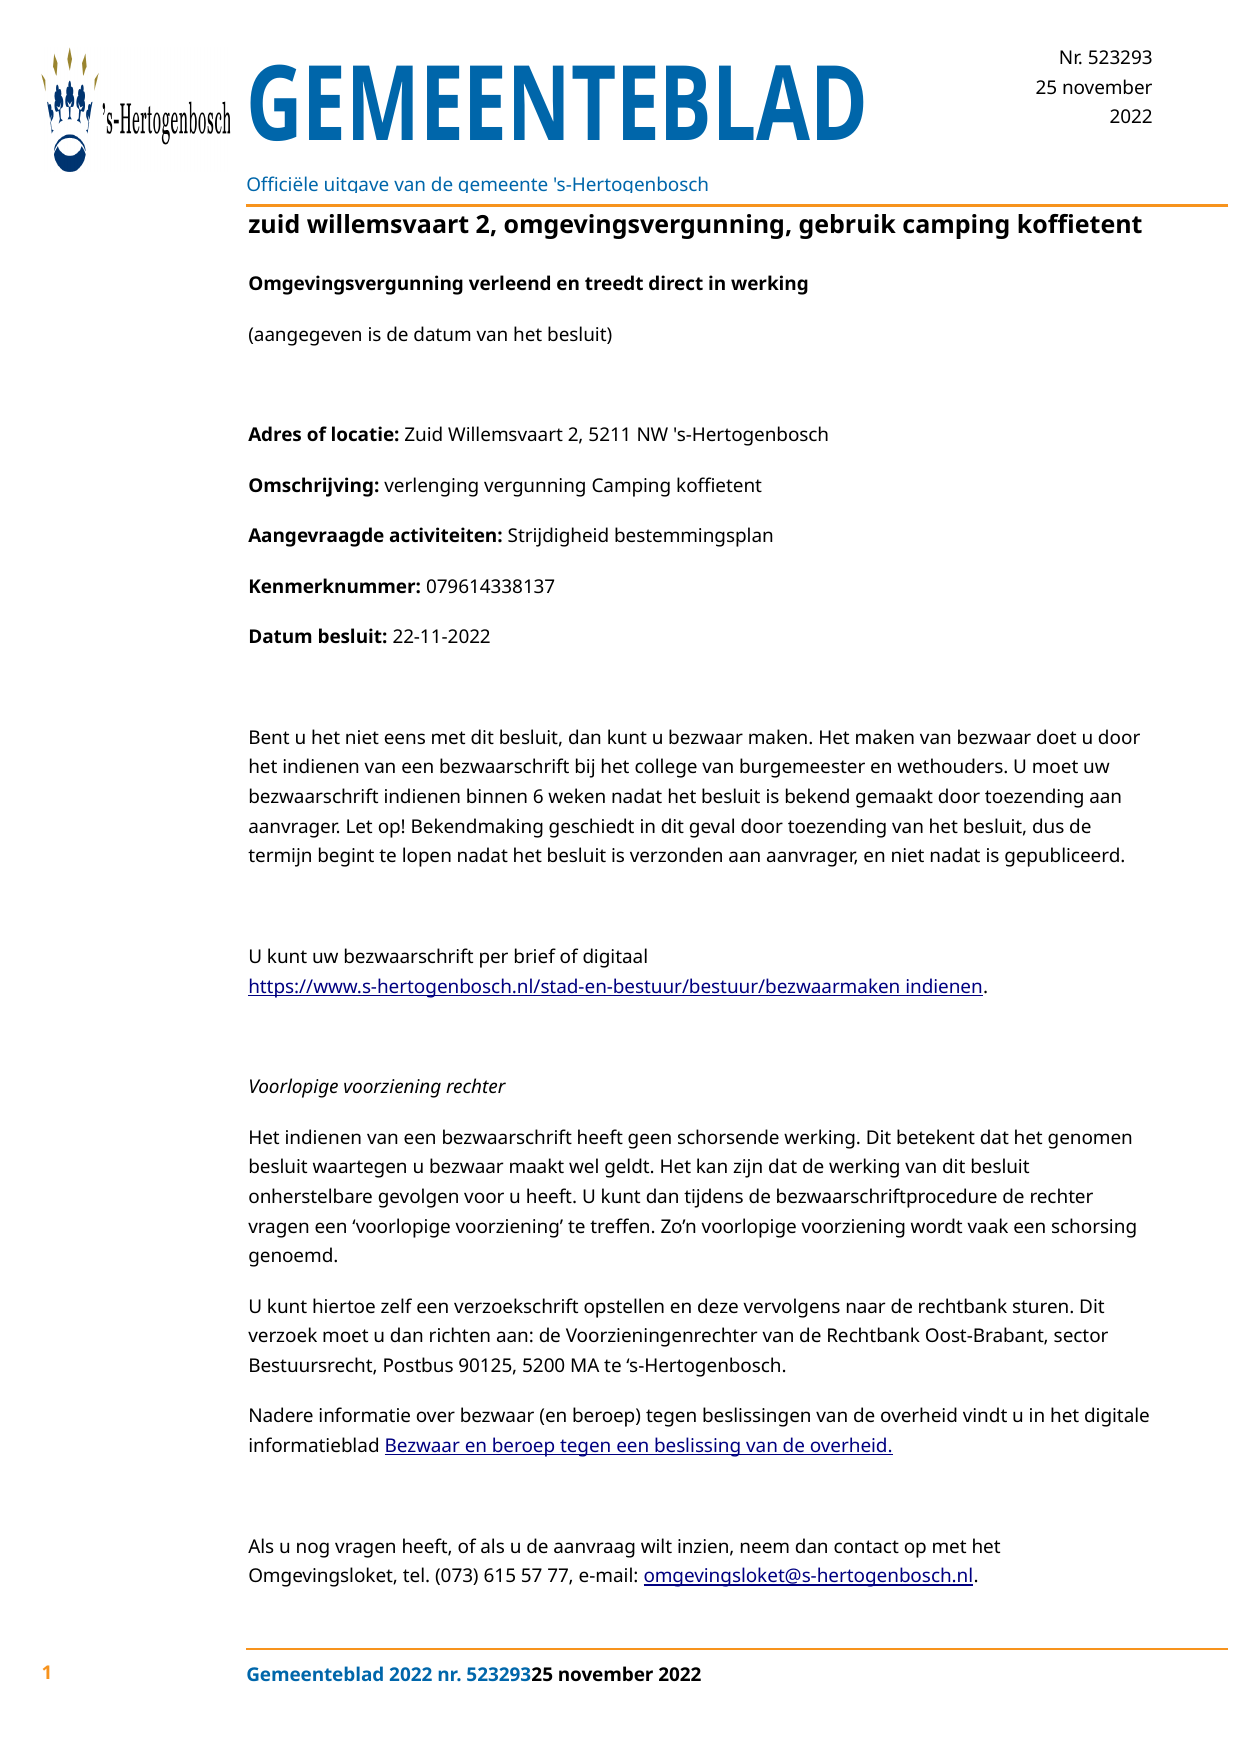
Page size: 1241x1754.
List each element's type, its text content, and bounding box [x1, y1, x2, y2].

text (aangegeven is de datum van het besluit) [248, 321, 1152, 346]
text zuid willemsvaart 2, omgevingsvergunning, gebruik camping koffietent [248, 207, 1152, 241]
text Adres of locatie: Zuid Willemsvaart 2, 5211 NW 's-Hertogenbosch [248, 422, 1152, 447]
text Voorlopige voorziening rechter [248, 1074, 1152, 1099]
text Datum besluit: 22-11-2022 [248, 623, 1152, 649]
text Kenmerknummer: 079614338137 [248, 573, 1152, 598]
text Bent u het niet eens met dit besluit, dan kunt u bezwaar maken. Het maken van bezwaar doet u door het indienen van een bezwaarschrift bij het college van burgemeester en wethouders. U moet uw bezwaarschrift indienen binnen 6 weken nadat het besluit is bekend gemaakt door toezending aan aanvrager. Let op! Bekendmaking geschiedt in dit geval door toezending van het besluit, dus de termijn begint te lopen nadat het besluit is verzonden aan aanvrager, en niet nadat is gepubliceerd. [248, 724, 1152, 868]
text Het indienen van een bezwaarschrift heeft geen schorsende werking. Dit betekent dat het genomen besluit waartegen u bezwaar maakt wel geldt. Het kan zijn dat de werking van dit besluit onherstelbare gevolgen voor u heeft. U kunt dan tijdens de bezwaarschriftprocedure de rechter vragen een ‘voorlopige voorziening’ te treffen. Zo’n voorlopige voorziening wordt vaak een schorsing genoemd. [248, 1124, 1152, 1268]
text Nadere informatie over bezwaar (en beroep) tegen beslissingen van de overheid vindt u in het digitale informatieblad Bezwaar en beroep tegen een beslissing van de overheid. [248, 1402, 1152, 1458]
text U kunt hiertoe zelf een verzoekschrift opstellen en deze vervolgens naar de rechtbank sturen. Dit verzoek moet u dan richten aan: de Voorzieningenrechter van de Rechtbank Oost-Brabant, sector Bestuursrecht, Postbus 90125, 5200 MA te ‘s-Hertogenbosch. [248, 1293, 1152, 1378]
picture [41, 47, 231, 172]
text Omschrijving: verlenging vergunning Camping koffietent [248, 472, 1152, 498]
text Als u nog vragen heeft, of als u de aanvraag wilt inzien, neem dan contact op met het Omgevingsloket, tel. (073) 615 57 77, e-mail: omgevingsloket@s-hertogenbosch.nl. [248, 1533, 1152, 1588]
text Omgevingsvergunning verleend en treedt direct in werking [248, 270, 1152, 296]
text U kunt uw bezwaarschrift per brief of digitaal https://www.s-hertogenbosch.nl/stad-en-bestuur/bestuur/bezwaarmaken indienen. [248, 943, 1152, 998]
text Aangevraagde activiteiten: Strijdigheid bestemmingsplan [248, 522, 1152, 548]
